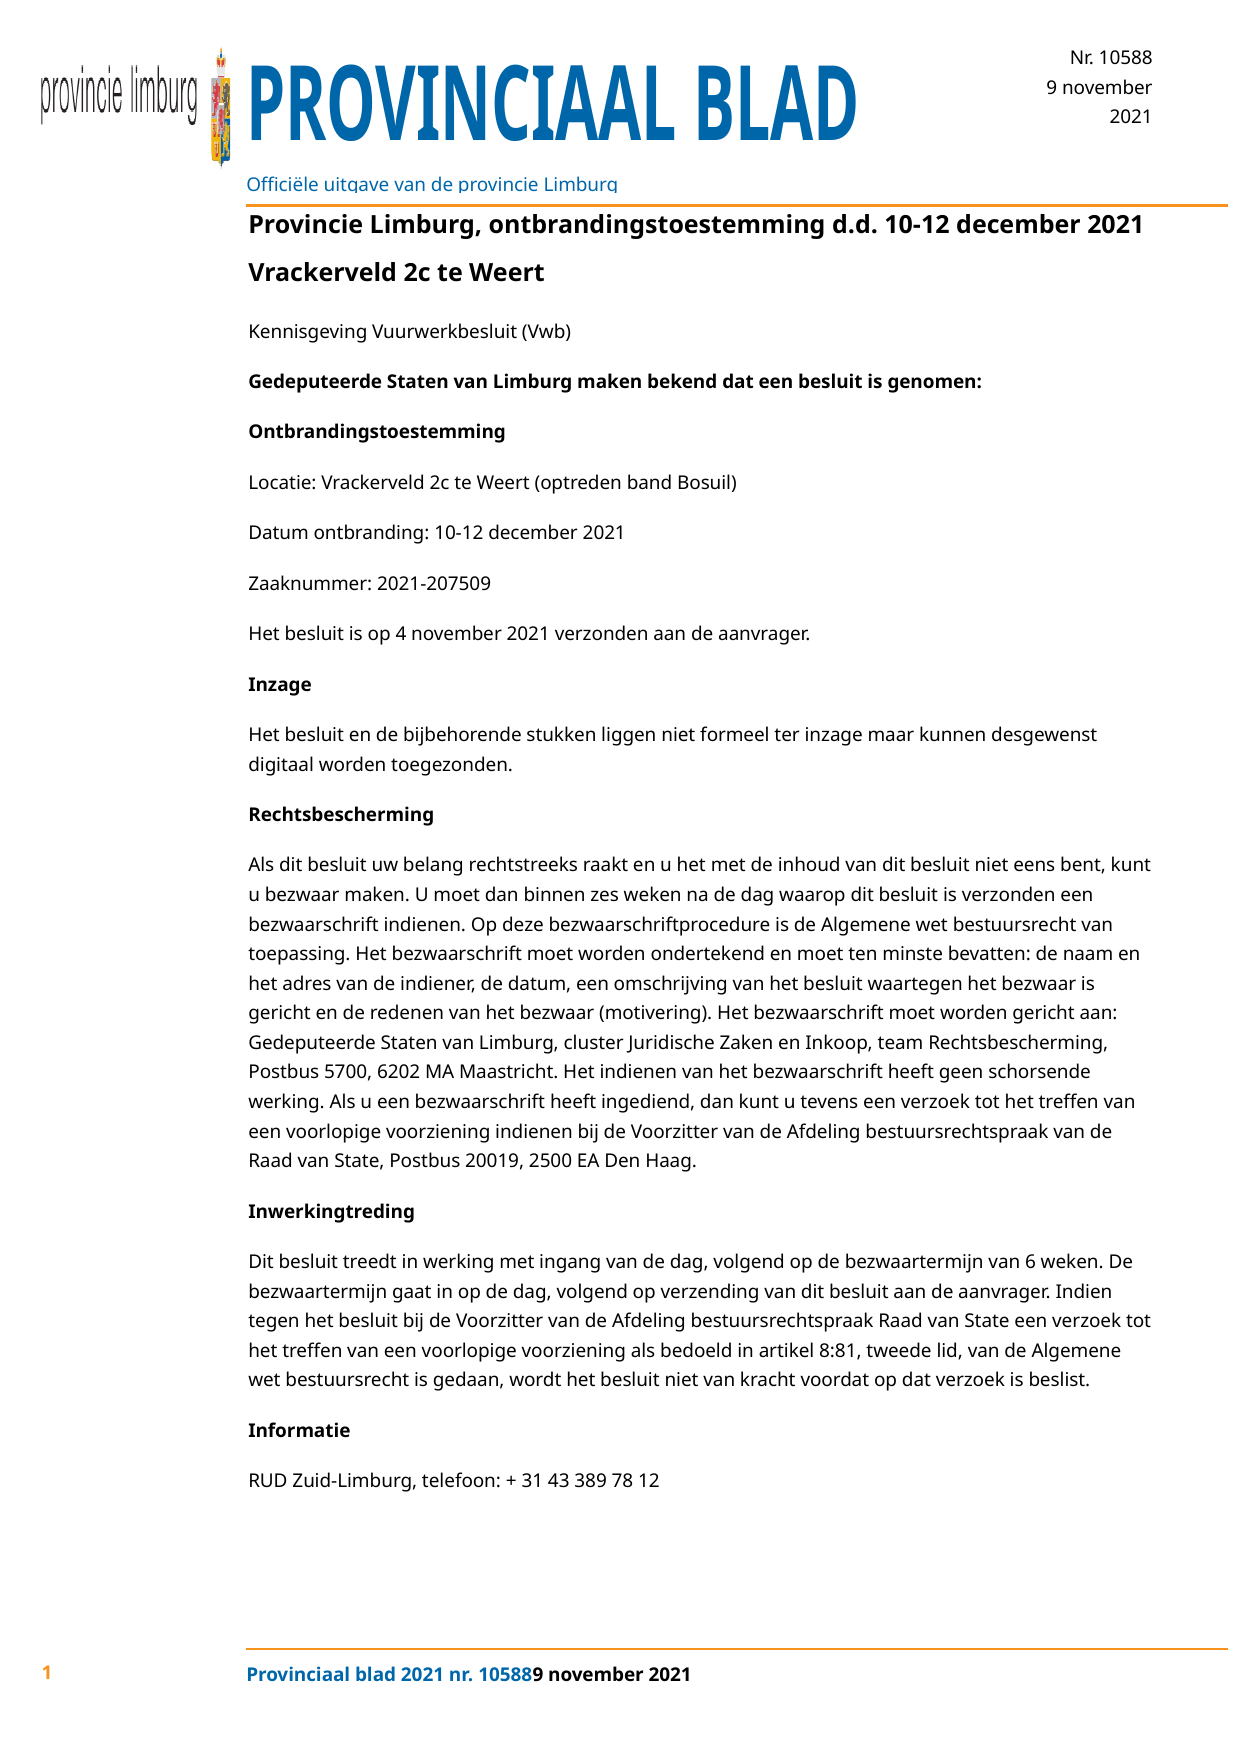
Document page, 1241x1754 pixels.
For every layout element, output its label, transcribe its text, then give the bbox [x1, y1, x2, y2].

text RUD Zuid-Limburg, telefoon: + 31 43 389 78 12 [248, 1467, 1152, 1493]
text Inzage [248, 671, 1152, 697]
text Informatie [248, 1417, 1152, 1443]
picture [41, 47, 231, 172]
text Het besluit is op 4 november 2021 verzonden aan de aanvrager. [248, 620, 1152, 646]
text Gedeputeerde Staten van Limburg maken bekend dat een besluit is genomen: [248, 368, 1152, 394]
text Datum ontbranding: 10-12 december 2021 [248, 519, 1152, 545]
text Rechtsbescherming [248, 801, 1152, 827]
text Als dit besluit uw belang rechtstreeks raakt en u het met de inhoud van dit besluit niet eens bent, kunt u bezwaar maken. U moet dan binnen zes weken na de dag waarop dit besluit is verzonden een bezwaarschrift indienen. Op deze bezwaarschriftprocedure is de Algemene wet bestuursrecht van toepassing. Het bezwaarschrift moet worden ondertekend en moet ten minste bevatten: de naam en het adres van de indiener, de datum, een omschrijving van het besluit waartegen het bezwaar is gericht en de redenen van het bezwaar (motivering). Het bezwaarschrift moet worden gericht aan: Gedeputeerde Staten van Limburg, cluster Juridische Zaken en Inkoop, team Rechtsbescherming, Postbus 5700, 6202 MA Maastricht. Het indienen van het bezwaarschrift heeft geen schorsende werking. Als u een bezwaarschrift heeft ingediend, dan kunt u tevens een verzoek tot het treffen van een voorlopige voorziening indienen bij de Voorzitter van de Afdeling bestuursrechtspraak van de Raad van State, Postbus 20019, 2500 EA Den Haag. [248, 852, 1152, 1173]
text Ontbrandingstoestemming [248, 419, 1152, 444]
text Het besluit en de bijbehorende stukken liggen niet formeel ter inzage maar kunnen desgewenst digitaal worden toegezonden. [248, 721, 1152, 777]
text Dit besluit treedt in werking met ingang van de dag, volgend op de bezwaartermijn van 6 weken. De bezwaartermijn gaat in op de dag, volgend op verzending van dit besluit aan de aanvrager. Indien tegen het besluit bij de Voorzitter van de Afdeling bestuursrechtspraak Raad van State een verzoek tot het treffen van een voorlopige voorziening als bedoeld in artikel 8:81, tweede lid, van de Algemene wet bestuursrecht is gedaan, wordt het besluit niet van kracht voordat op dat verzoek is beslist. [248, 1248, 1152, 1392]
text Provincie Limburg, ontbrandingstoestemming d.d. 10-12 december 2021 Vrackerveld 2c te Weert [248, 207, 1152, 288]
text Inwerkingtreding [248, 1198, 1152, 1224]
text Locatie: Vrackerveld 2c te Weert (optreden band Bosuil) [248, 469, 1152, 495]
text Kennisgeving Vuurwerkbesluit (Vwb) [248, 318, 1152, 344]
text Zaaknummer: 2021-207509 [248, 570, 1152, 596]
